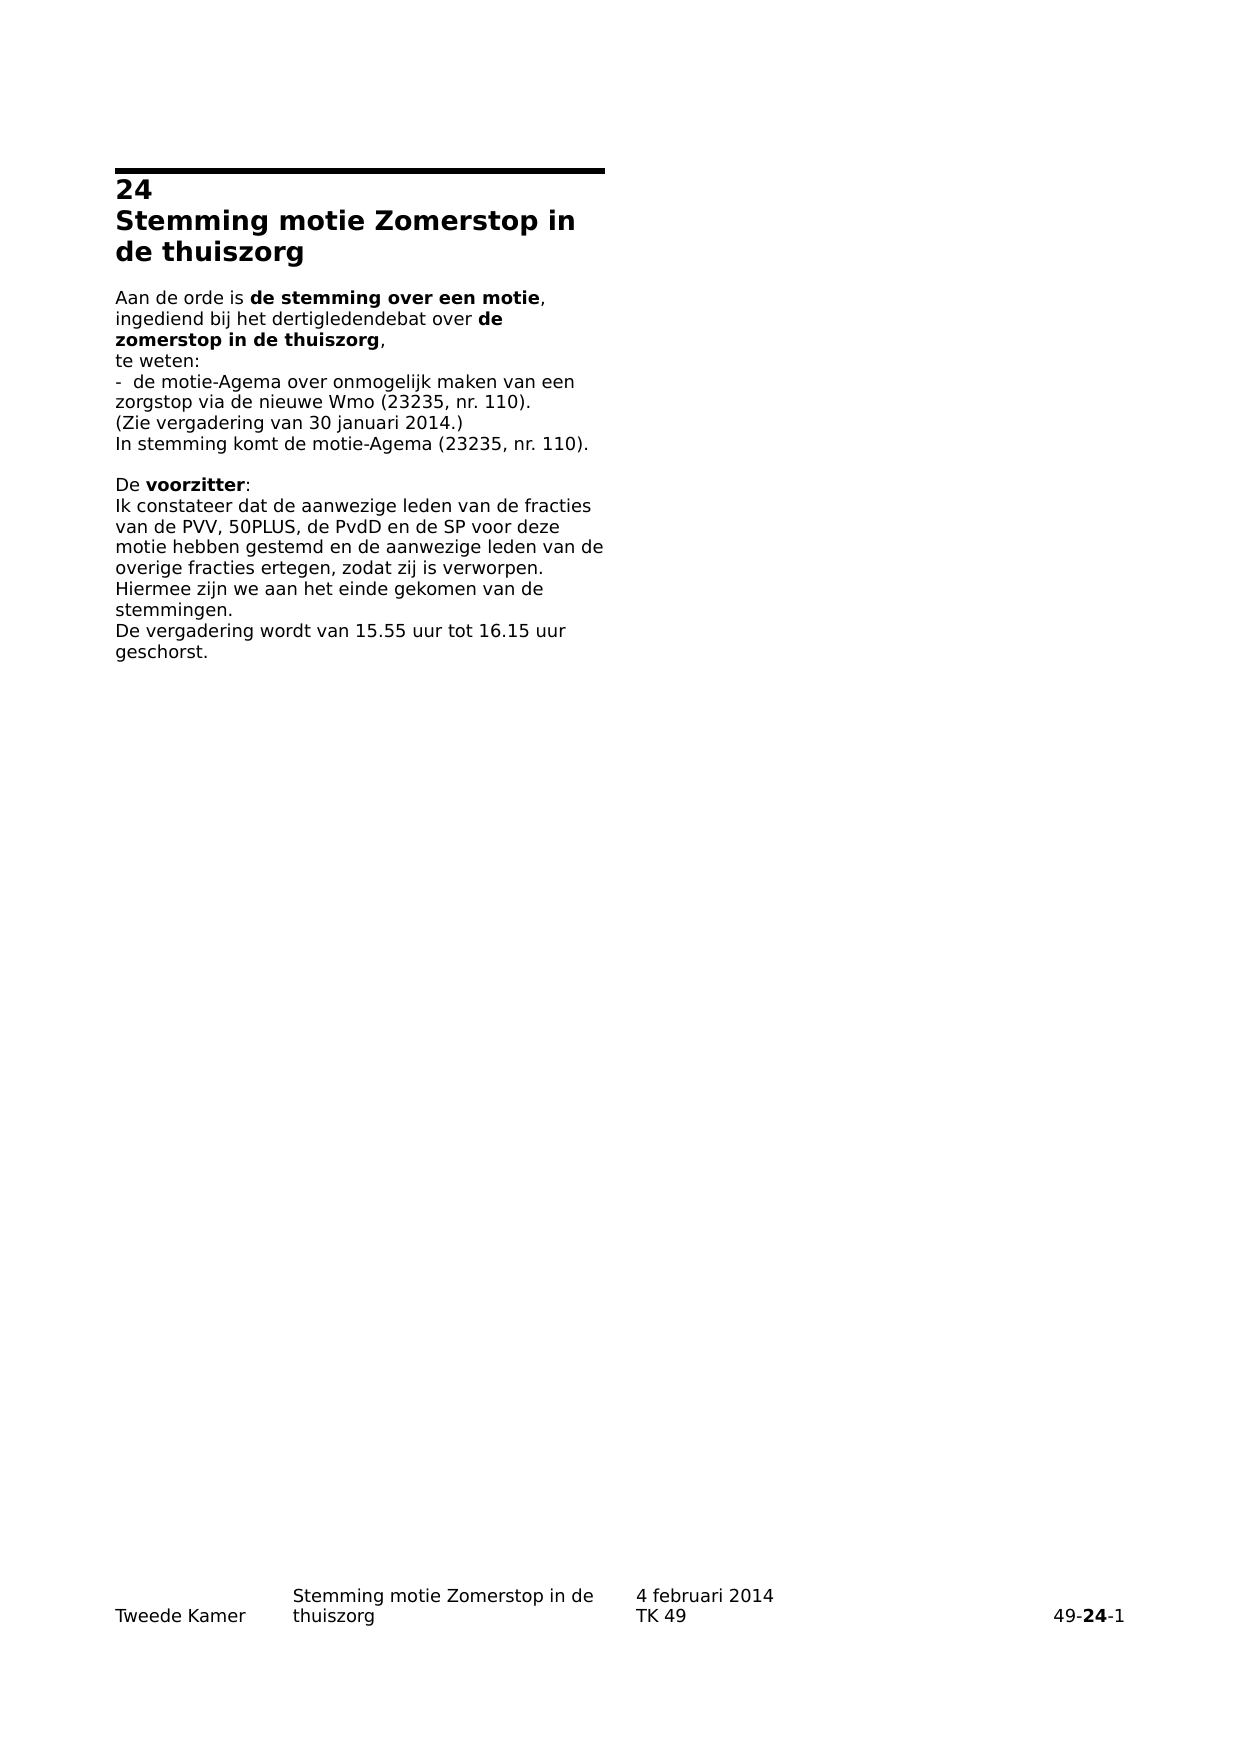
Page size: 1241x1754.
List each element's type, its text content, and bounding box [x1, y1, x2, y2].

text De voorzitter: [115, 475, 605, 496]
text De vergadering wordt van 15.55 uur tot 16.15 uur geschorst. [115, 621, 605, 662]
text Aan de orde is de stemming over een motie, ingediend bij het dertigledendebat over de zomerstop in de thuiszorg, [115, 288, 605, 351]
text In stemming komt de motie-Agema (23235, nr. 110). [115, 434, 605, 455]
text Hiermee zijn we aan het einde gekomen van de stemmingen. [115, 579, 605, 621]
list de motie-Agema over onmogelijk maken van een zorgstop via de nieuwe Wmo (23235, nr. 110). [115, 371, 605, 413]
text te weten: [115, 351, 605, 371]
title 24 Stemming motie Zomerstop in de thuiszorg [115, 174, 605, 268]
text (Zie vergadering van 30 januari 2014.) [115, 413, 605, 434]
text Ik constateer dat de aanwezige leden van de fracties van de PVV, 50PLUS, de PvdD en de SP voor deze motie hebben gestemd en de aanwezige leden van de overige fracties ertegen, zodat zij is verworpen. [115, 496, 605, 579]
